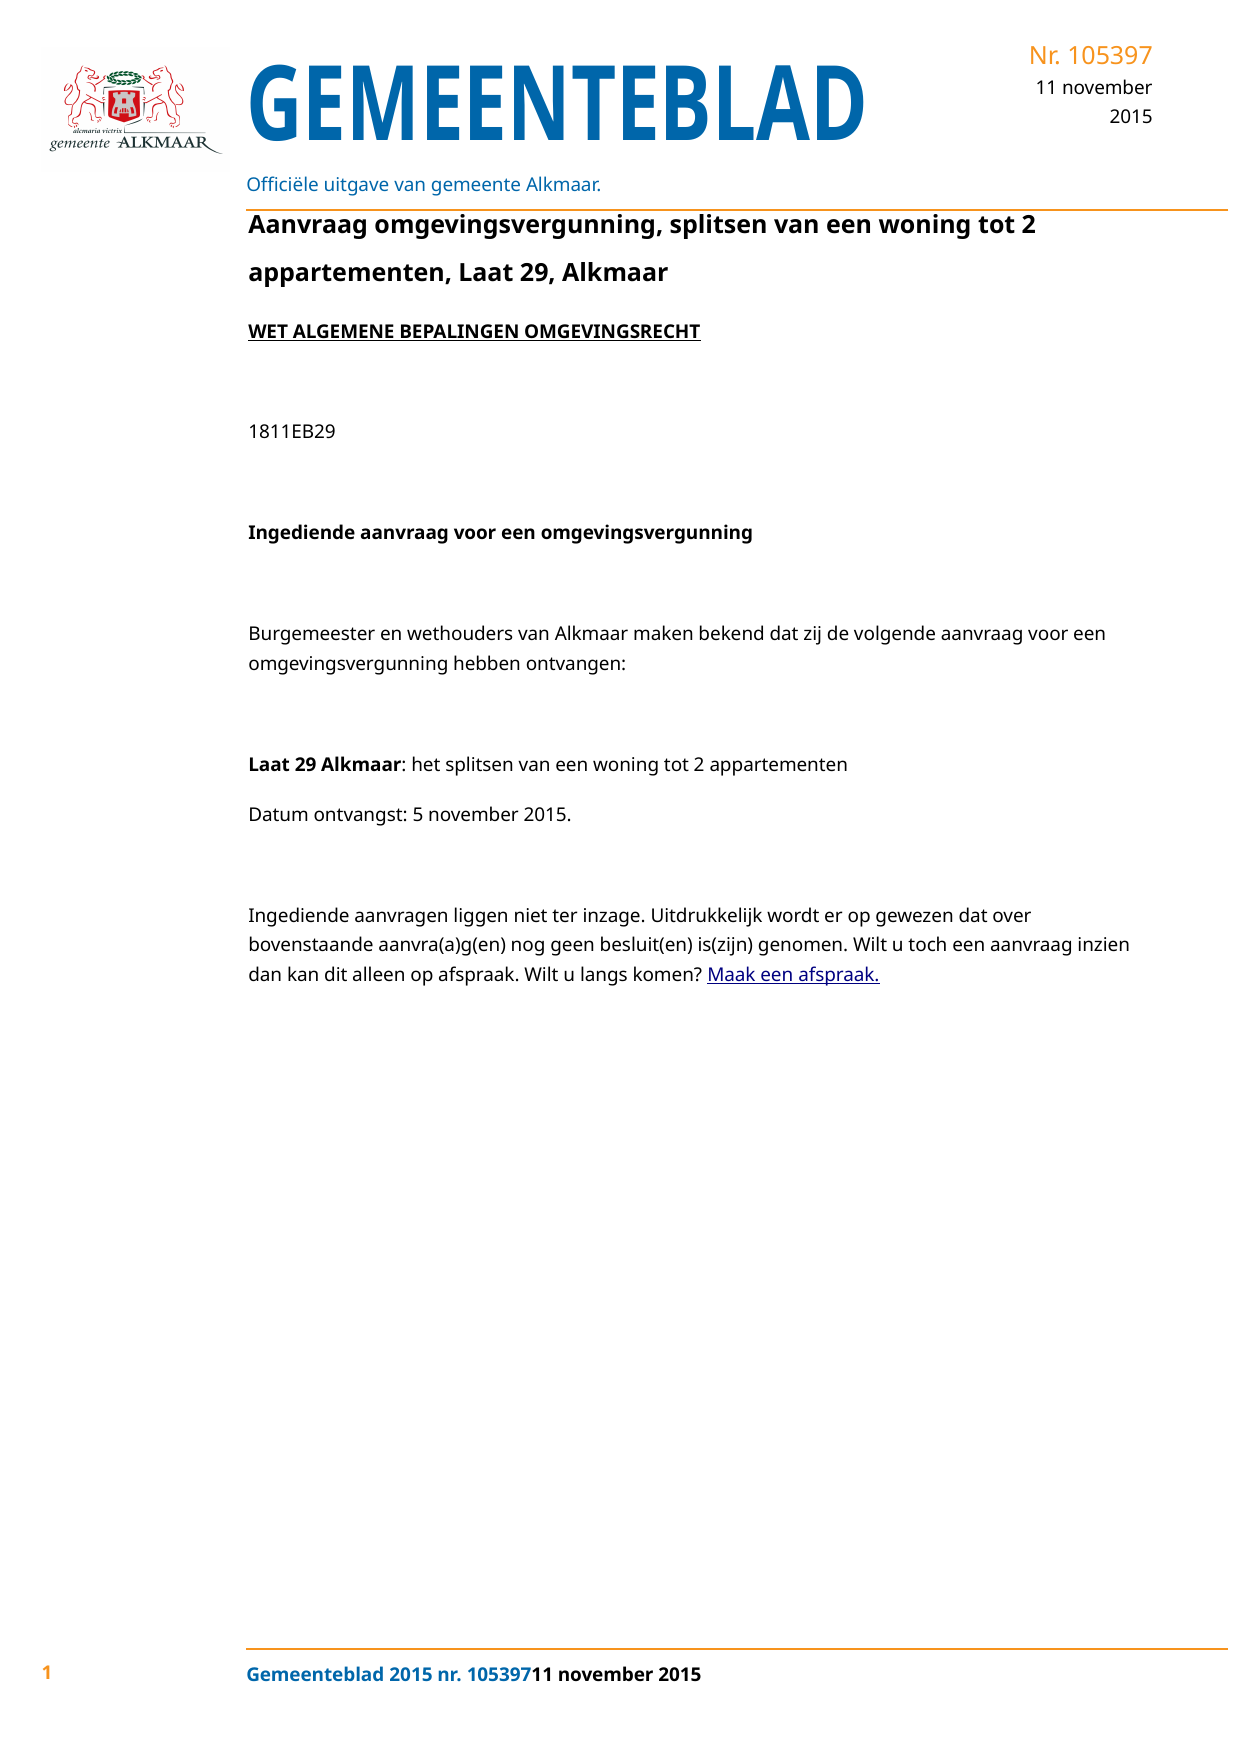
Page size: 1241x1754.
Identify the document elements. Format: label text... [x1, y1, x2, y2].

text WET ALGEMENE BEPALINGEN OMGEVINGSRECHT [248, 318, 1152, 344]
text Ingediende aanvraag voor een omgevingsvergunning [248, 519, 1152, 545]
text Datum ontvangst: 5 november 2015. [248, 801, 1152, 827]
text Laat 29 Alkmaar: het splitsen van een woning tot 2 appartementen [248, 751, 1152, 777]
text 1811EB29 [248, 419, 1152, 444]
text Burgemeester en wethouders van Alkmaar maken bekend dat zij de volgende aanvraag voor een omgevingsvergunning hebben ontvangen: [248, 620, 1152, 676]
picture [41, 47, 231, 172]
text Ingediende aanvragen liggen niet ter inzage. Uitdrukkelijk wordt er op gewezen dat over bovenstaande aanvra(a)g(en) nog geen besluit(en) is(zijn) genomen. Wilt u toch een aanvraag inzien dan kan dit alleen op afspraak. Wilt u langs komen? Maak een afspraak. [248, 902, 1152, 987]
text Aanvraag omgevingsvergunning, splitsen van een woning tot 2 appartementen, Laat 29, Alkmaar [248, 211, 1152, 288]
